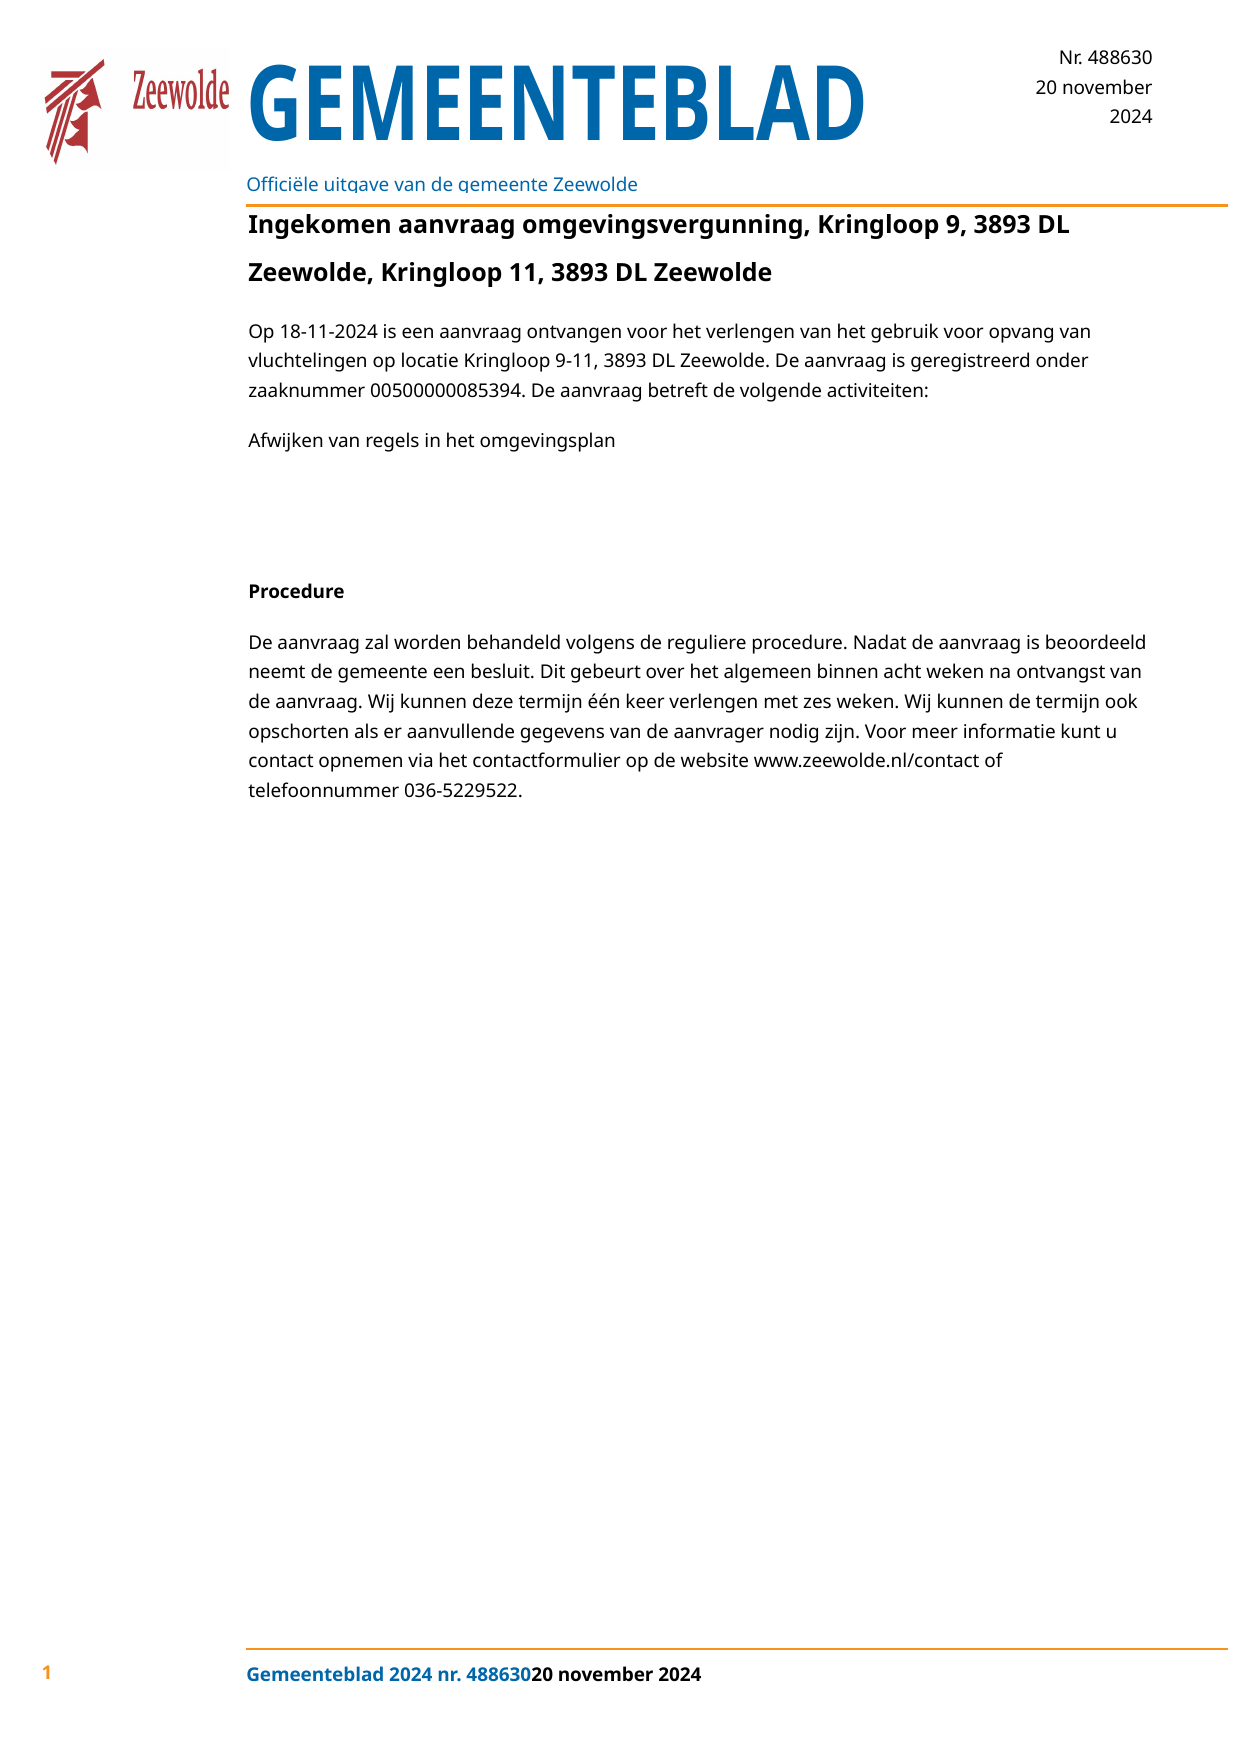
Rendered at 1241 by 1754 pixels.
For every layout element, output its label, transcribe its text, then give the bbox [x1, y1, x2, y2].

text Ingekomen aanvraag omgevingsvergunning, Kringloop 9, 3893 DL Zeewolde, Kringloop 11, 3893 DL Zeewolde [248, 207, 1152, 288]
text De aanvraag zal worden behandeld volgens de reguliere procedure. Nadat de aanvraag is beoordeeld neemt de gemeente een besluit. Dit gebeurt over het algemeen binnen acht weken na ontvangst van de aanvraag. Wij kunnen deze termijn één keer verlengen met zes weken. Wij kunnen de termijn ook opschorten als er aanvullende gegevens van de aanvrager nodig zijn. Voor meer informatie kunt u contact opnemen via het contactformulier op de website www.zeewolde.nl/contact of telefoonnummer 036-5229522. [248, 629, 1152, 803]
text Op 18-11-2024 is een aanvraag ontvangen voor het verlengen van het gebruik voor opvang van vluchtelingen op locatie Kringloop 9-11, 3893 DL Zeewolde. De aanvraag is geregistreerd onder zaaknummer 00500000085394. De aanvraag betreft de volgende activiteiten: [248, 318, 1152, 403]
text Afwijken van regels in het omgevingsplan [248, 427, 1152, 453]
text Procedure [248, 579, 1152, 604]
picture [41, 47, 231, 172]
